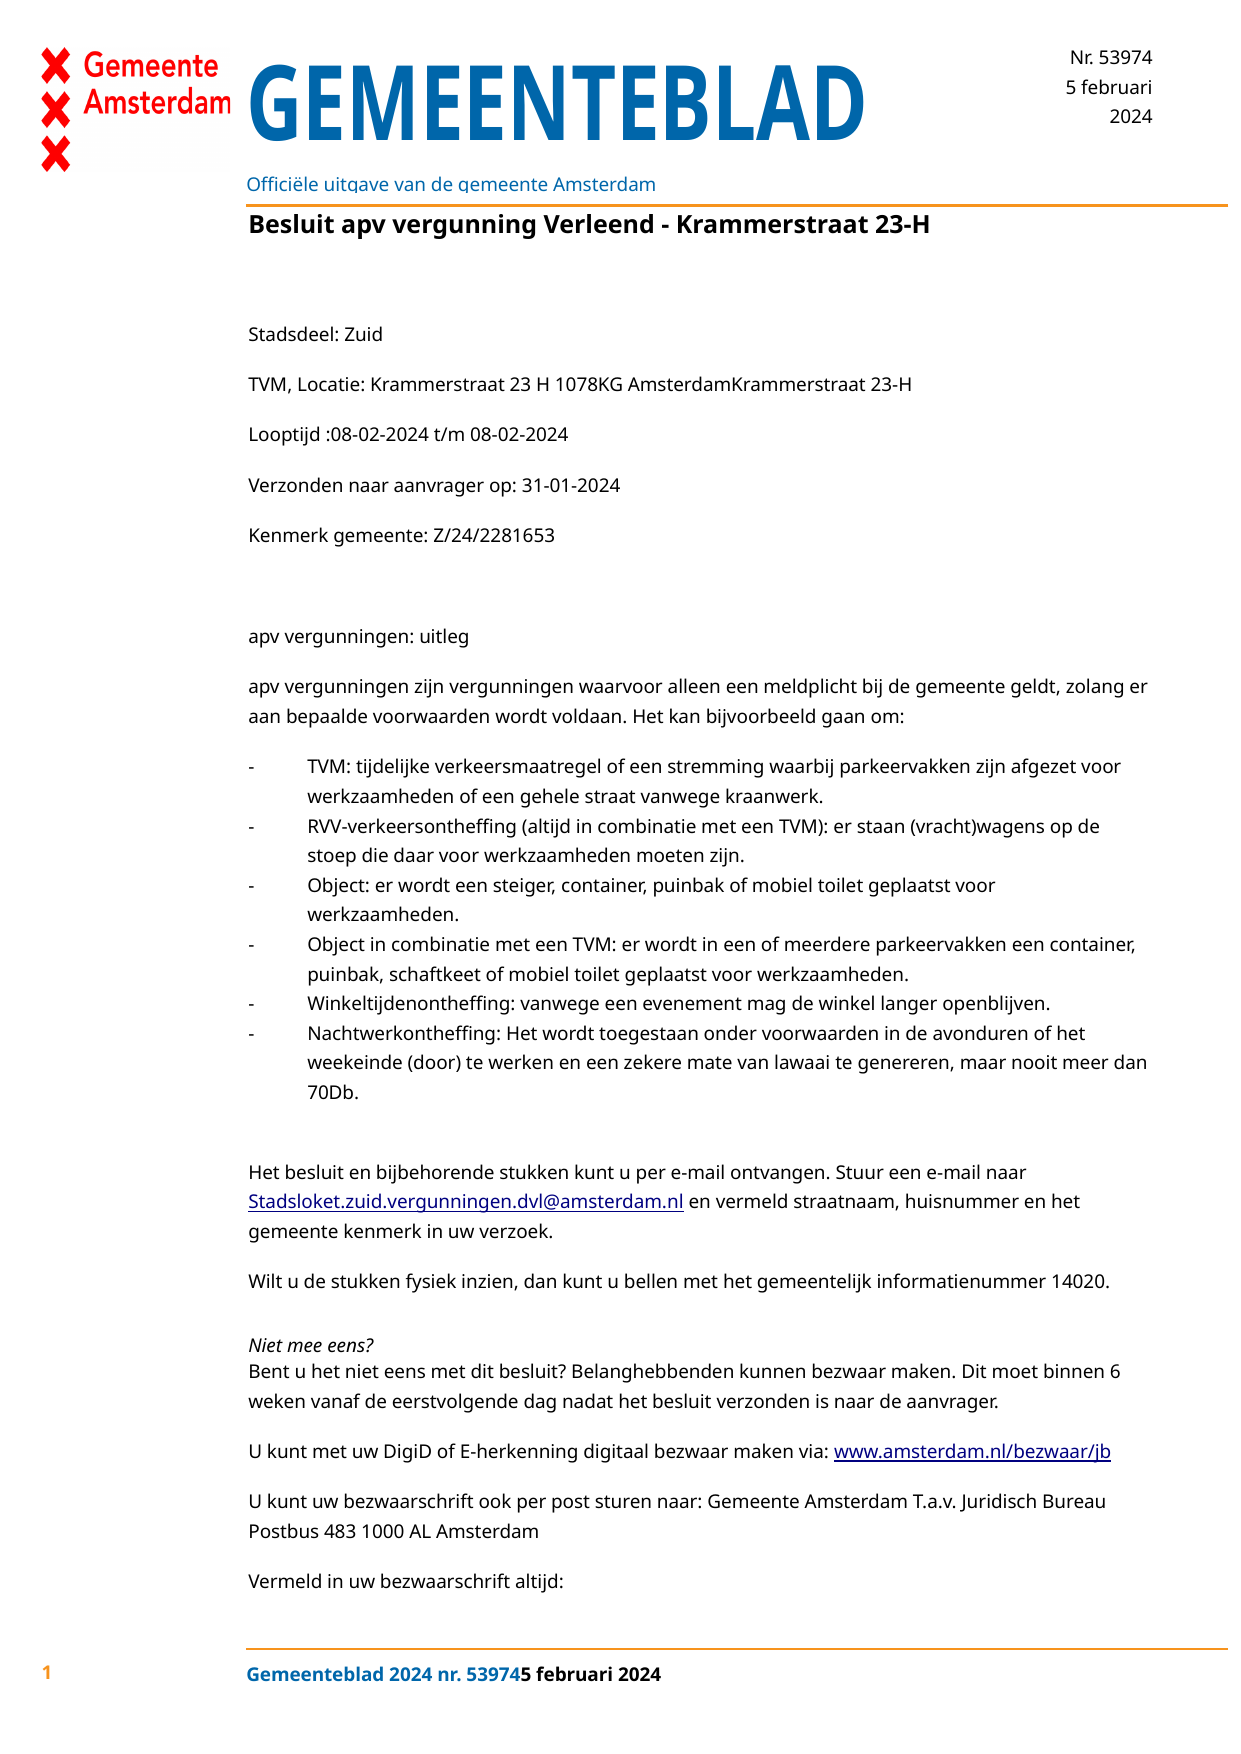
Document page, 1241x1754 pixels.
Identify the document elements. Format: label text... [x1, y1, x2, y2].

list RVV-verkeersontheffing (altijd in combinatie met een TVM): er staan (vracht)wagens op de stoep die daar voor werkzaamheden moeten zijn. [248, 813, 1152, 868]
text Vermeld in uw bezwaarschrift altijd: [248, 1569, 1152, 1594]
text apv vergunningen zijn vergunningen waarvoor alleen een meldplicht bij de gemeente geldt, zolang er aan bepaalde voorwaarden wordt voldaan. Het kan bijvoorbeeld gaan om: [248, 674, 1152, 729]
text Looptijd :08-02-2024 t/m 08-02-2024 [248, 422, 1152, 447]
text Stadsdeel: Zuid [248, 321, 1152, 346]
text Het besluit en bijbehorende stukken kunt u per e-mail ontvangen. Stuur een e-mail naar Stadsloket.zuid.vergunningen.dvl@amsterdam.nl en vermeld straatnaam, huisnummer en het gemeente kenmerk in uw verzoek. [248, 1159, 1152, 1244]
list Object in combinatie met een TVM: er wordt in een of meerdere parkeervakken een container, puinbak, schaftkeet of mobiel toilet geplaatst voor werkzaamheden. [248, 931, 1152, 986]
text apv vergunningen: uitleg [248, 623, 1152, 649]
list Winkeltijdenontheffing: vanwege een evenement mag de winkel langer openblijven. [248, 990, 1152, 1016]
picture [41, 47, 231, 172]
text U kunt uw bezwaarschrift ook per post sturen naar: Gemeente Amsterdam T.a.v. Juridisch Bureau Postbus 483 1000 AL Amsterdam [248, 1489, 1152, 1544]
text Wilt u de stukken fysiek inzien, dan kunt u bellen met het gemeentelijk informatienummer 14020. [248, 1269, 1152, 1294]
text Verzonden naar aanvrager op: 31-01-2024 [248, 472, 1152, 498]
text Niet mee eens? [248, 1333, 1152, 1358]
list Nachtwerkontheffing: Het wordt toegestaan onder voorwaarden in de avonduren of het weekeinde (door) te werken en een zekere mate van lawaai te genereren, maar nooit meer dan 70Db. [248, 1020, 1152, 1105]
text Kenmerk gemeente: Z/24/2281653 [248, 522, 1152, 548]
text U kunt met uw DigiD of E-herkenning digitaal bezwaar maken via: www.amsterdam.nl/bezwaar/jb [248, 1438, 1152, 1464]
list Object: er wordt een steiger, container, puinbak of mobiel toilet geplaatst voor werkzaamheden. [248, 872, 1152, 927]
text Besluit apv vergunning Verleend - Krammerstraat 23-H [248, 207, 1152, 241]
text TVM, Locatie: Krammerstraat 23 H 1078KG AmsterdamKrammerstraat 23-H [248, 371, 1152, 397]
text Bent u het niet eens met dit besluit? Belanghebbenden kunnen bezwaar maken. Dit moet binnen 6 weken vanaf de eerstvolgende dag nadat het besluit verzonden is naar de aanvrager. [248, 1358, 1152, 1414]
list TVM: tijdelijke verkeersmaatregel of een stremming waarbij parkeervakken zijn afgezet voor werkzaamheden of een gehele straat vanwege kraanwerk. [248, 754, 1152, 809]
